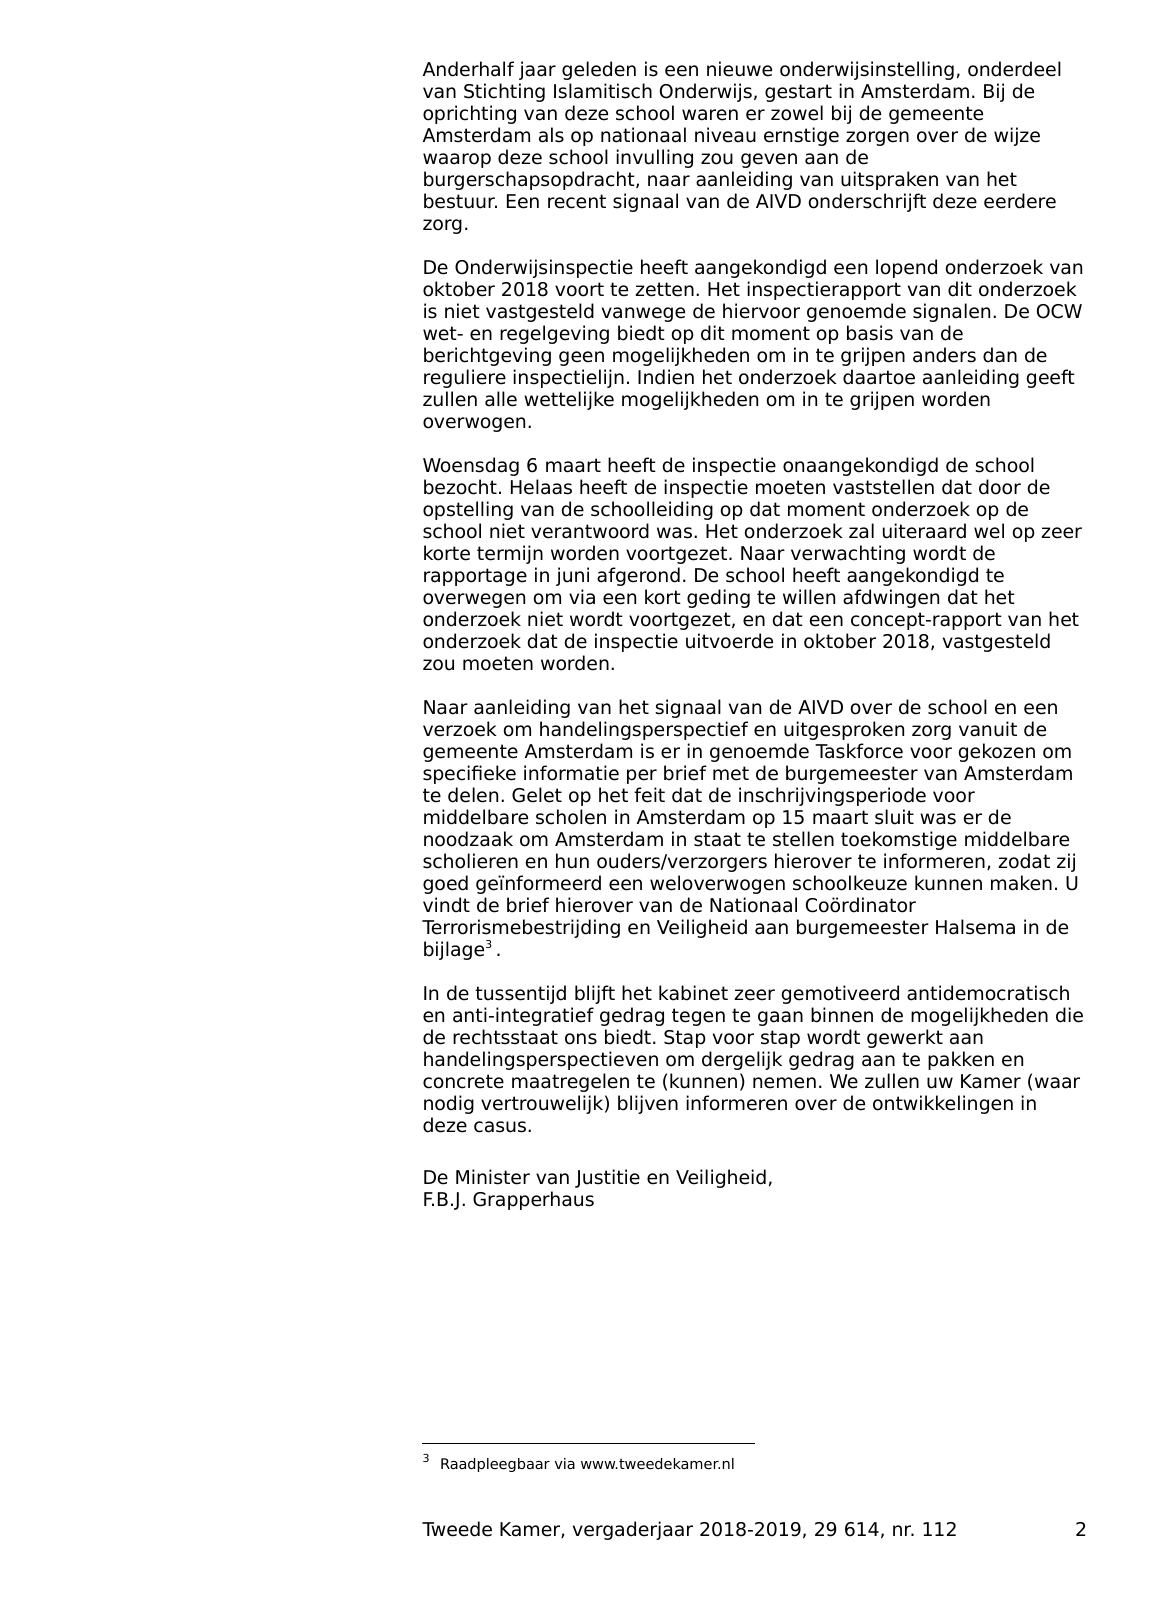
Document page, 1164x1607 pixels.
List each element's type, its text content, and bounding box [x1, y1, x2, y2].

text De Onderwijsinspectie heeft aangekondigd een lopend onderzoek van oktober 2018 voort te zetten. Het inspectierapport van dit onderzoek is niet vastgesteld vanwege de hiervoor genoemde signalen. De OCW wet- en regelgeving biedt op dit moment op basis van de berichtgeving geen mogelijkheden om in te grijpen anders dan de reguliere inspectielijn. Indien het onderzoek daartoe aanleiding geeft zullen alle wettelijke mogelijkheden om in te grijpen worden overwogen. [422, 257, 1087, 433]
text Anderhalf jaar geleden is een nieuwe onderwijsinstelling, onderdeel van Stichting Islamitisch Onderwijs, gestart in Amsterdam. Bij de oprichting van deze school waren er zowel bij de gemeente Amsterdam als op nationaal niveau ernstige zorgen over de wijze waarop deze school invulling zou geven aan de burgerschapsopdracht, naar aanleiding van uitspraken van het bestuur. Een recent signaal van de AIVD onderschrijft deze eerdere zorg. [422, 59, 1087, 235]
text Woensdag 6 maart heeft de inspectie onaangekondigd de school bezocht. Helaas heeft de inspectie moeten vaststellen dat door de opstelling van de schoolleiding op dat moment onderzoek op de school niet verantwoord was. Het onderzoek zal uiteraard wel op zeer korte termijn worden voortgezet. Naar verwachting wordt de rapportage in juni afgerond. De school heeft aangekondigd te overwegen om via een kort geding te willen afdwingen dat het onderzoek niet wordt voortgezet, en dat een concept-rapport van het onderzoek dat de inspectie uitvoerde in oktober 2018, vastgesteld zou moeten worden. [422, 455, 1087, 675]
text De Minister van Justitie en Veiligheid, F.B.J. Grapperhaus [422, 1167, 1087, 1211]
text Naar aanleiding van het signaal van de AIVD over de school en een verzoek om handelingsperspectief en uitgesproken zorg vanuit de gemeente Amsterdam is er in genoemde Taskforce voor gekozen om specifieke informatie per brief met de burgemeester van Amsterdam te delen. Gelet op het feit dat de inschrijvingsperiode voor middelbare scholen in Amsterdam op 15 maart sluit was er de noodzaak om Amsterdam in staat te stellen toekomstige middelbare scholieren en hun ouders/verzorgers hierover te informeren, zodat zij goed geïnformeerd een weloverwogen schoolkeuze kunnen maken. U vindt de brief hierover van de Nationaal Coördinator Terrorismebestrijding en Veiligheid aan burgemeester Halsema in de bijlage. [422, 697, 1087, 961]
text Raadpleegbaar via www.tweedekamer.nl [422, 1452, 1087, 1474]
text In de tussentijd blijft het kabinet zeer gemotiveerd antidemocratisch en anti-integratief gedrag tegen te gaan binnen de mogelijkheden die de rechtsstaat ons biedt. Stap voor stap wordt gewerkt aan handelingsperspectieven om dergelijk gedrag aan te pakken en concrete maatregelen te (kunnen) nemen. We zullen uw Kamer (waar nodig vertrouwelijk) blijven informeren over de ontwikkelingen in deze casus. [422, 983, 1087, 1137]
